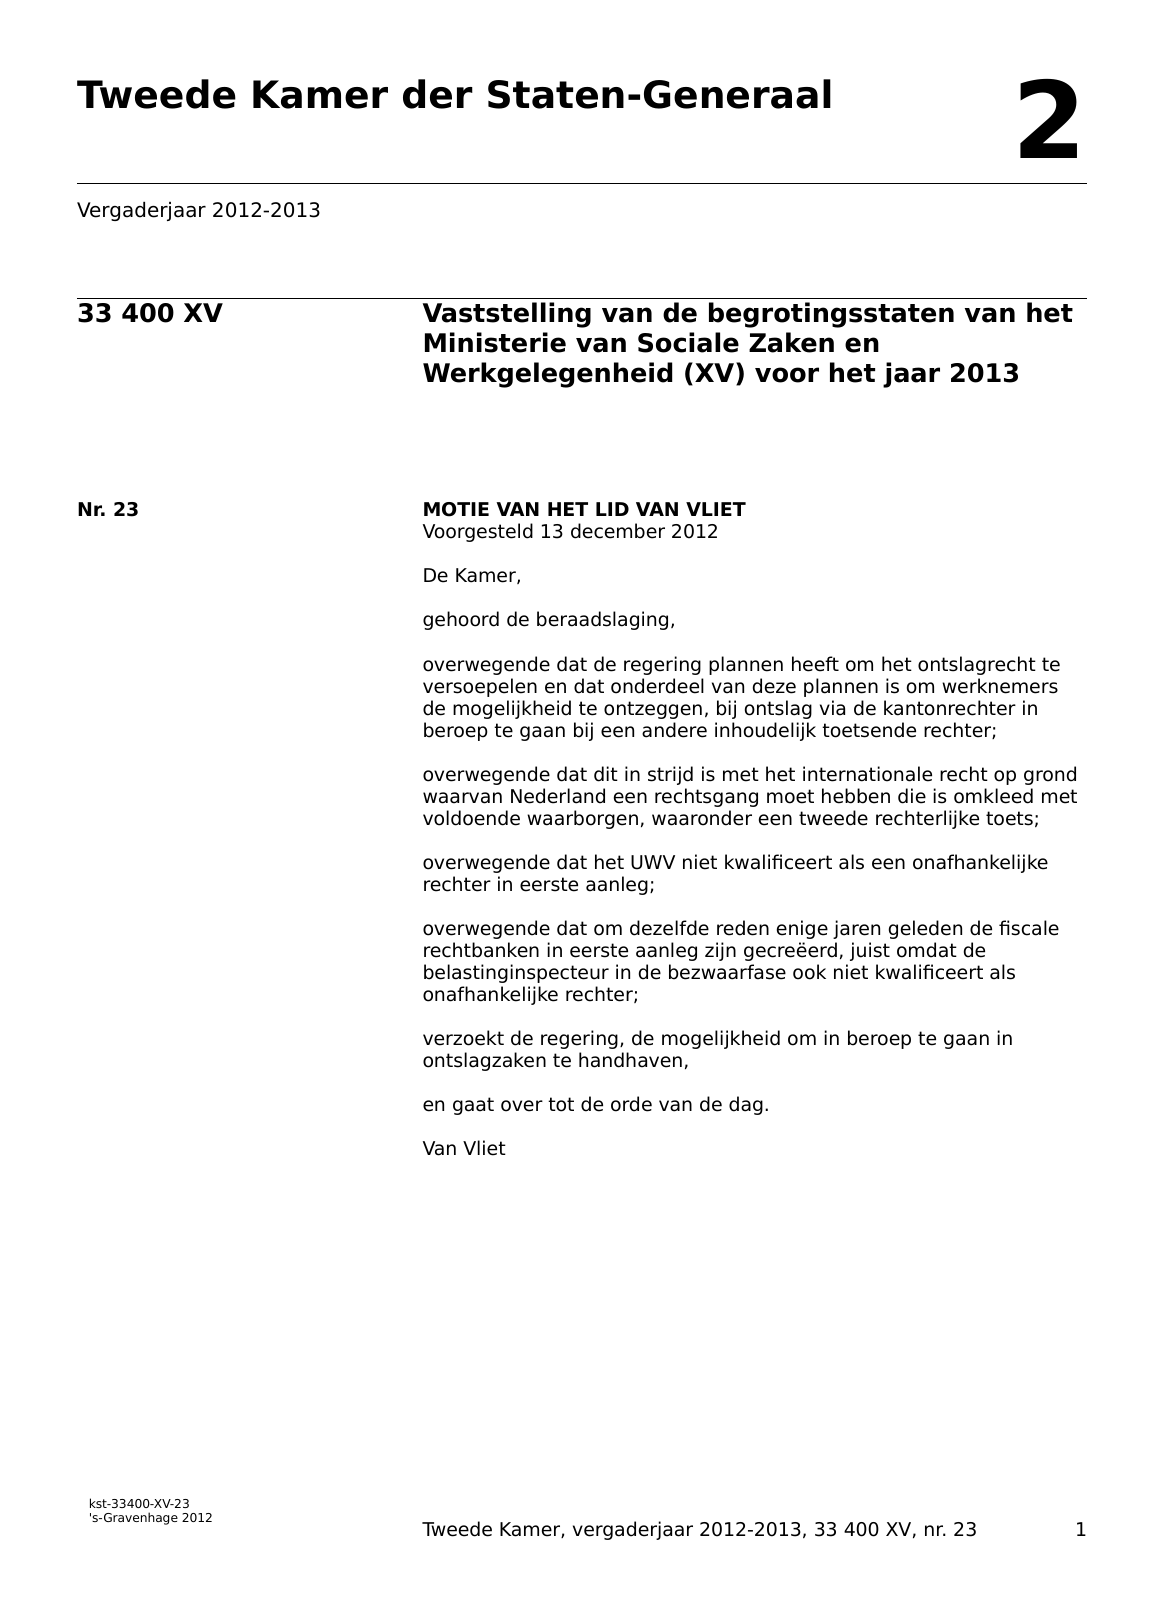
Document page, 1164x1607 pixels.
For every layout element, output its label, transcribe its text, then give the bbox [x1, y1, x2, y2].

text gehoord de beraadslaging, [422, 609, 1087, 631]
table_cell Vergaderjaar 2012-2013 [77, 184, 1087, 298]
text verzoekt de regering, de mogelijkheid om in beroep te gaan in ontslagzaken te handhaven, [422, 1028, 1087, 1072]
text overwegende dat om dezelfde reden enige jaren geleden de fiscale rechtbanken in eerste aanleg zijn gecreëerd, juist omdat de belastinginspecteur in de bezwaarfase ook niet kwalificeert als onafhankelijke rechter; [422, 918, 1087, 1006]
table_header 2 [886, 59, 1087, 183]
subtitle Nr. 23 MOTIE VAN HET LID VAN VLIET [77, 499, 1087, 521]
subtitle 33 400 XV Vaststelling van de begrotingsstaten van het Ministerie van Sociale Zaken en Werkgelegenheid (XV) voor het jaar 2013 [77, 299, 1087, 388]
text 's-Gravenhage 2012 [88, 1511, 323, 1525]
text overwegende dat de regering plannen heeft om het ontslagrecht te versoepelen en dat onderdeel van deze plannen is om werknemers de mogelijkheid te ontzeggen, bij ontslag via de kantonrechter in beroep te gaan bij een andere inhoudelijk toetsende rechter; [422, 653, 1087, 741]
text Voorgesteld 13 december 2012 [422, 521, 1087, 543]
text De Kamer, [422, 565, 1087, 587]
text Van Vliet [422, 1138, 1087, 1160]
text en gaat over tot de orde van de dag. [422, 1094, 1087, 1116]
table_header Tweede Kamer der Staten-Generaal [77, 59, 886, 183]
text overwegende dat het UWV niet kwalificeert als een onafhankelijke rechter in eerste aanleg; [422, 852, 1087, 896]
text overwegende dat dit in strijd is met het internationale recht op grond waarvan Nederland een rechtsgang moet hebben die is omkleed met voldoende waarborgen, waaronder een tweede rechterlijke toets; [422, 764, 1087, 829]
text kst-33400-XV-23 [88, 1497, 323, 1511]
